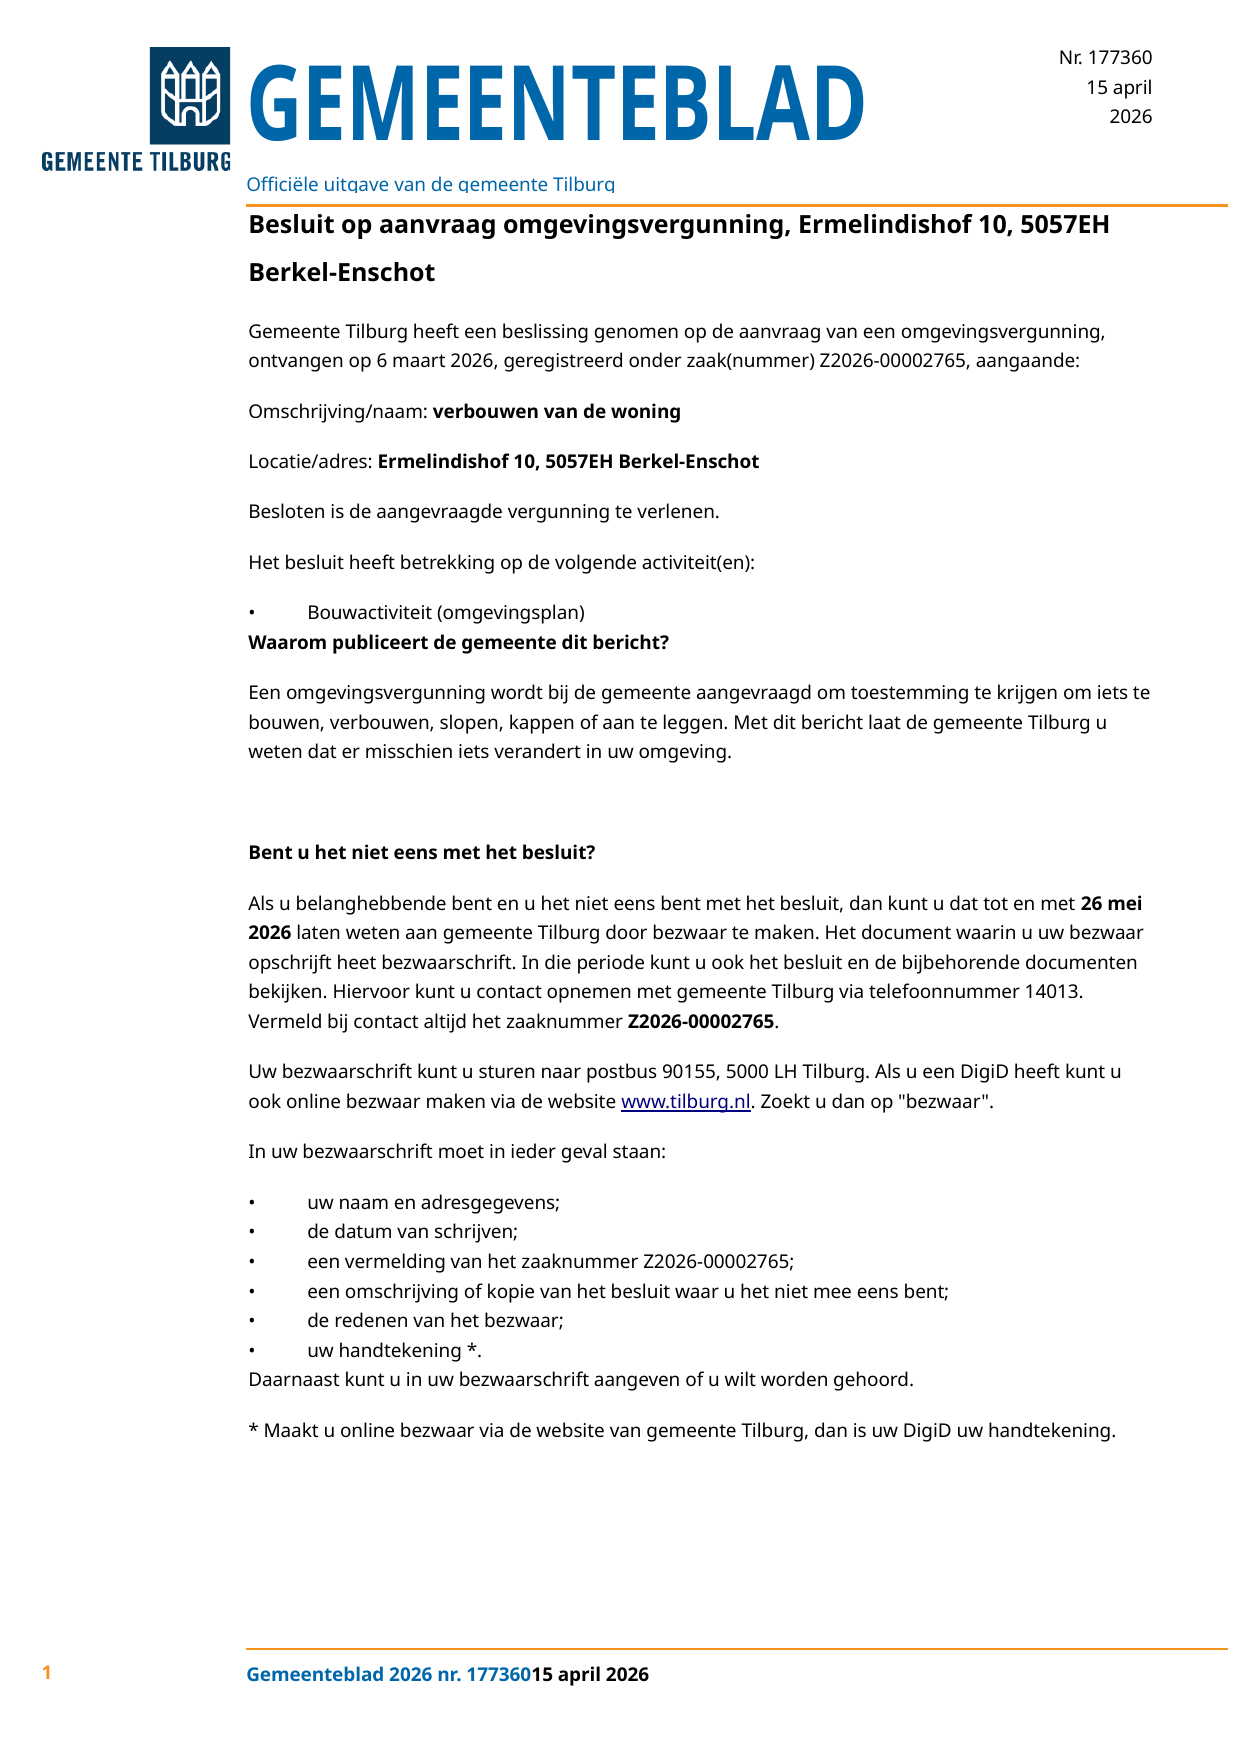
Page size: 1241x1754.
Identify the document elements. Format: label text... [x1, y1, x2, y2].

text Bent u het niet eens met het besluit? [248, 839, 1152, 865]
text Besloten is de aangevraagde vergunning te verlenen. [248, 499, 1152, 524]
text In uw bezwaarschrift moet in ieder geval staan: [248, 1139, 1152, 1164]
list uw handtekening *. [248, 1337, 1152, 1363]
text Het besluit heeft betrekking op de volgende activiteit(en): [248, 549, 1152, 575]
text Besluit op aanvraag omgevingsvergunning, Ermelindishof 10, 5057EH Berkel-Enschot [248, 207, 1152, 288]
text Gemeente Tilburg heeft een beslissing genomen op de aanvraag van een omgevingsvergunning, ontvangen op 6 maart 2026, geregistreerd onder zaak(nummer) Z2026-00002765, aangaande: [248, 318, 1152, 373]
list een vermelding van het zaaknummer Z2026-00002765; [248, 1248, 1152, 1274]
list de redenen van het bezwaar; [248, 1307, 1152, 1333]
text Omschrijving/naam: verbouwen van de woning [248, 398, 1152, 424]
picture [41, 47, 231, 172]
text * Maakt u online bezwaar via de website van gemeente Tilburg, dan is uw DigiD uw handtekening. [248, 1417, 1152, 1443]
text Waarom publiceert de gemeente dit bericht? [248, 629, 1152, 655]
text Een omgevingsvergunning wordt bij de gemeente aangevraagd om toestemming te krijgen om iets te bouwen, verbouwen, slopen, kappen of aan te leggen. Met dit bericht laat de gemeente Tilburg u weten dat er misschien iets verandert in uw omgeving. [248, 679, 1152, 764]
list Bouwactiviteit (omgevingsplan) [248, 599, 1152, 625]
text Uw bezwaarschrift kunt u sturen naar postbus 90155, 5000 LH Tilburg. Als u een DigiD heeft kunt u ook online bezwaar maken via de website www.tilburg.nl. Zoekt u dan op "bezwaar". [248, 1059, 1152, 1114]
list een omschrijving of kopie van het besluit waar u het niet mee eens bent; [248, 1278, 1152, 1304]
text Locatie/adres: Ermelindishof 10, 5057EH Berkel-Enschot [248, 448, 1152, 474]
list uw naam en adresgegevens; [248, 1189, 1152, 1215]
text Als u belanghebbende bent en u het niet eens bent met het besluit, dan kunt u dat tot en met 26 mei 2026 laten weten aan gemeente Tilburg door bezwaar te maken. Het document waarin u uw bezwaar opschrijft heet bezwaarschrift. In die periode kunt u ook het besluit en de bijbehorende documenten bekijken. Hiervoor kunt u contact opnemen met gemeente Tilburg via telefoonnummer 14013. Vermeld bij contact altijd het zaaknummer Z2026-00002765. [248, 890, 1152, 1034]
text Daarnaast kunt u in uw bezwaarschrift aangeven of u wilt worden gehoord. [248, 1367, 1152, 1392]
list de datum van schrijven; [248, 1219, 1152, 1244]
